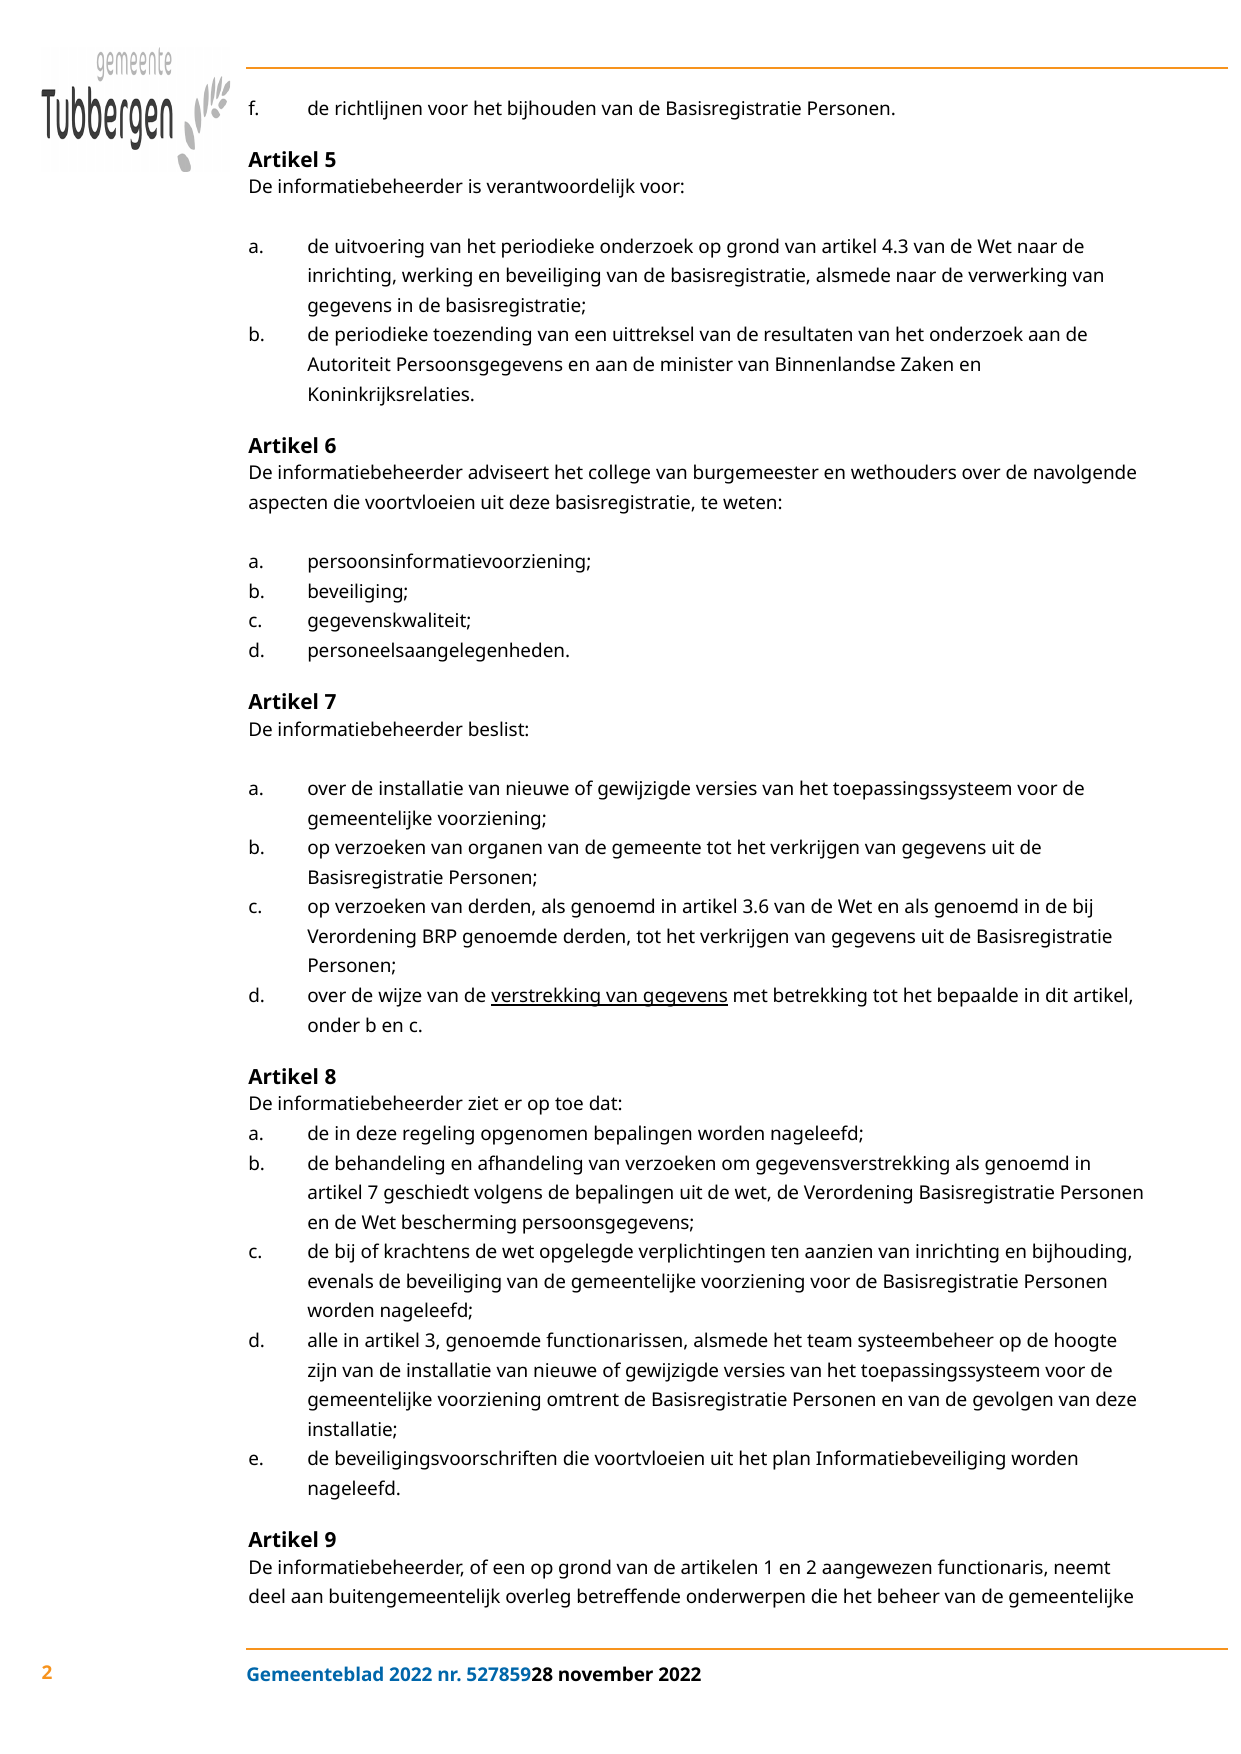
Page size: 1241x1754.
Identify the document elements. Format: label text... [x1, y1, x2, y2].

text De informatiebeheerder, of een op grond van de artikelen 1 en 2 aangewezen functionaris, neemt deel aan buitengemeentelijk overleg betreffende onderwerpen die het beheer van de gemeentelijke [248, 1554, 1152, 1609]
text Artikel 9 [248, 1526, 1152, 1554]
text Artikel 5 [248, 145, 1152, 174]
list over de wijze van de verstrekking van gegevens met betrekking tot het bepaalde in dit artikel, onder b en c. [248, 982, 1152, 1037]
list gegevenskwaliteit; [248, 607, 1152, 633]
list de uitvoering van het periodieke onderzoek op grond van artikel 4.3 van de Wet naar de inrichting, werking en beveiliging van de basisregistratie, alsmede naar de verwerking van gegevens in de basisregistratie; [248, 233, 1152, 318]
text De informatiebeheerder ziet er op toe dat: [248, 1091, 1152, 1116]
list op verzoeken van derden, als genoemd in artikel 3.6 van de Wet en als genoemd in de bij Verordening BRP genoemde derden, tot het verkrijgen van gegevens uit de Basisregistratie Personen; [248, 893, 1152, 978]
list op verzoeken van organen van de gemeente tot het verkrijgen van gegevens uit de Basisregistratie Personen; [248, 834, 1152, 889]
list over de installatie van nieuwe of gewijzigde versies van het toepassingssysteem voor de gemeentelijke voorziening; [248, 775, 1152, 830]
text De informatiebeheerder beslist: [248, 716, 1152, 742]
picture [41, 47, 231, 172]
list de beveiligingsvoorschriften die voortvloeien uit het plan Informatiebeveiliging worden nageleefd. [248, 1446, 1152, 1501]
text De informatiebeheerder adviseert het college van burgemeester en wethouders over de navolgende aspecten die voortvloeien uit deze basisregistratie, te weten: [248, 459, 1152, 515]
text Artikel 6 [248, 431, 1152, 459]
list personeelsaangelegenheden. [248, 637, 1152, 663]
list persoonsinformatievoorziening; [248, 548, 1152, 574]
list de behandeling en afhandeling van verzoeken om gegevensverstrekking als genoemd in artikel 7 geschiedt volgens de bepalingen uit de wet, de Verordening Basisregistratie Personen en de Wet bescherming persoonsgegevens; [248, 1150, 1152, 1235]
text Artikel 8 [248, 1062, 1152, 1091]
text De informatiebeheerder is verantwoordelijk voor: [248, 174, 1152, 199]
list beveiliging; [248, 578, 1152, 604]
list de richtlijnen voor het bijhouden van de Basisregistratie Personen. [248, 95, 1152, 121]
text Artikel 7 [248, 687, 1152, 716]
list de in deze regeling opgenomen bepalingen worden nageleefd; [248, 1120, 1152, 1146]
list de periodieke toezending van een uittreksel van de resultaten van het onderzoek aan de Autoriteit Persoonsgegevens en aan de minister van Binnenlandse Zaken en Koninkrijksrelaties. [248, 322, 1152, 406]
list alle in artikel 3, genoemde functionarissen, alsmede het team systeembeheer op de hoogte zijn van de installatie van nieuwe of gewijzigde versies van het toepassingssysteem voor de gemeentelijke voorziening omtrent de Basisregistratie Personen en van de gevolgen van deze installatie; [248, 1327, 1152, 1442]
list de bij of krachtens de wet opgelegde verplichtingen ten aanzien van inrichting en bijhouding, evenals de beveiliging van de gemeentelijke voorziening voor de Basisregistratie Personen worden nageleefd; [248, 1238, 1152, 1323]
